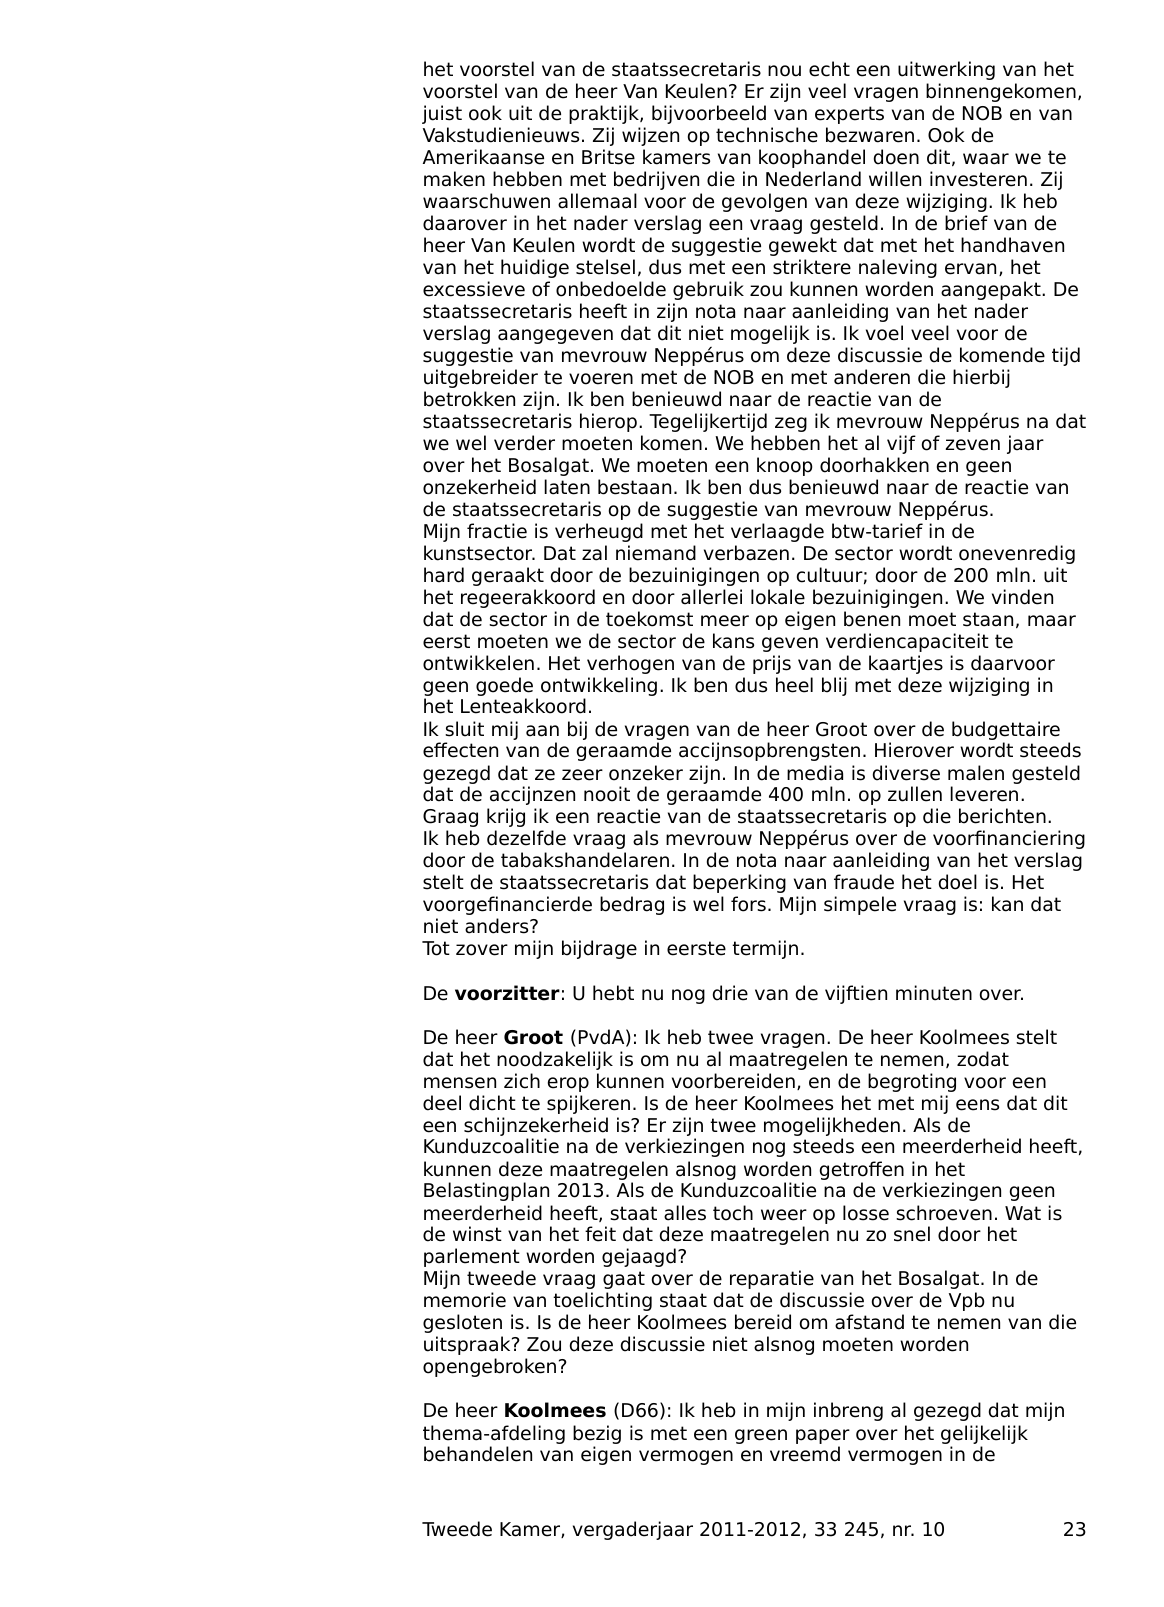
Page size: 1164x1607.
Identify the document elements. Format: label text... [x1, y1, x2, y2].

text De heer Koolmees (D66): Ik heb in mijn inbreng al gezegd dat mijn thema-afdeling bezig is met een green paper over het gelijkelijk behandelen van eigen vermogen en vreemd vermogen in de [422, 1400, 1087, 1466]
text Tot zover mijn bijdrage in eerste termijn. [422, 938, 1087, 960]
text Ik heb dezelfde vraag als mevrouw Neppérus over de voorfinanciering door de tabakshandelaren. In de nota naar aanleiding van het verslag stelt de staatssecretaris dat beperking van fraude het doel is. Het voorgefinancierde bedrag is wel fors. Mijn simpele vraag is: kan dat niet anders? [422, 828, 1087, 938]
text De voorzitter: U hebt nu nog drie van de vijftien minuten over. [422, 982, 1087, 1004]
text De heer Groot (PvdA): Ik heb twee vragen. De heer Koolmees stelt dat het noodzakelijk is om nu al maatregelen te nemen, zodat mensen zich erop kunnen voorbereiden, en de begroting voor een deel dicht te spijkeren. Is de heer Koolmees het met mij eens dat dit een schijnzekerheid is? Er zijn twee mogelijkheden. Als de Kunduzcoalitie na de verkiezingen nog steeds een meerderheid heeft, kunnen deze maatregelen alsnog worden getroffen in het Belastingplan 2013. Als de Kunduzcoalitie na de verkiezingen geen meerderheid heeft, staat alles toch weer op losse schroeven. Wat is de winst van het feit dat deze maatregelen nu zo snel door het parlement worden gejaagd? [422, 1027, 1087, 1268]
text Mijn tweede vraag gaat over de reparatie van het Bosalgat. In de memorie van toelichting staat dat de discussie over de Vpb nu gesloten is. Is de heer Koolmees bereid om afstand te nemen van die uitspraak? Zou deze discussie niet alsnog moeten worden opengebroken? [422, 1268, 1087, 1378]
text Ik sluit mij aan bij de vragen van de heer Groot over de budgettaire effecten van de geraamde accijnsopbrengsten. Hierover wordt steeds gezegd dat ze zeer onzeker zijn. In de media is diverse malen gesteld dat de accijnzen nooit de geraamde 400 mln. op zullen leveren. Graag krijg ik een reactie van de staatssecretaris op die berichten. [422, 718, 1087, 828]
text Mijn fractie is verheugd met het verlaagde btw-tarief in de kunstsector. Dat zal niemand verbazen. De sector wordt onevenredig hard geraakt door de bezuinigingen op cultuur; door de 200 mln. uit het regeerakkoord en door allerlei lokale bezuinigingen. We vinden dat de sector in de toekomst meer op eigen benen moet staan, maar eerst moeten we de sector de kans geven verdiencapaciteit te ontwikkelen. Het verhogen van de prijs van de kaartjes is daarvoor geen goede ontwikkeling. Ik ben dus heel blij met deze wijziging in het Lenteakkoord. [422, 521, 1087, 718]
text het voorstel van de staatssecretaris nou echt een uitwerking van het voorstel van de heer Van Keulen? Er zijn veel vragen binnengekomen, juist ook uit de praktijk, bijvoorbeeld van experts van de NOB en van Vakstudienieuws. Zij wijzen op technische bezwaren. Ook de Amerikaanse en Britse kamers van koophandel doen dit, waar we te maken hebben met bedrijven die in Nederland willen investeren. Zij waarschuwen allemaal voor de gevolgen van deze wijziging. Ik heb daarover in het nader verslag een vraag gesteld. In de brief van de heer Van Keulen wordt de suggestie gewekt dat met het handhaven van het huidige stelsel, dus met een striktere naleving ervan, het excessieve of onbedoelde gebruik zou kunnen worden aangepakt. De staatssecretaris heeft in zijn nota naar aanleiding van het nader verslag aangegeven dat dit niet mogelijk is. Ik voel veel voor de suggestie van mevrouw Neppérus om deze discussie de komende tijd uitgebreider te voeren met de NOB en met anderen die hierbij betrokken zijn. Ik ben benieuwd naar de reactie van de staatssecretaris hierop. Tegelijkertijd zeg ik mevrouw Neppérus na dat we wel verder moeten komen. We hebben het al vijf of zeven jaar over het Bosalgat. We moeten een knoop doorhakken en geen onzekerheid laten bestaan. Ik ben dus benieuwd naar de reactie van de staatssecretaris op de suggestie van mevrouw Neppérus. [422, 59, 1087, 521]
